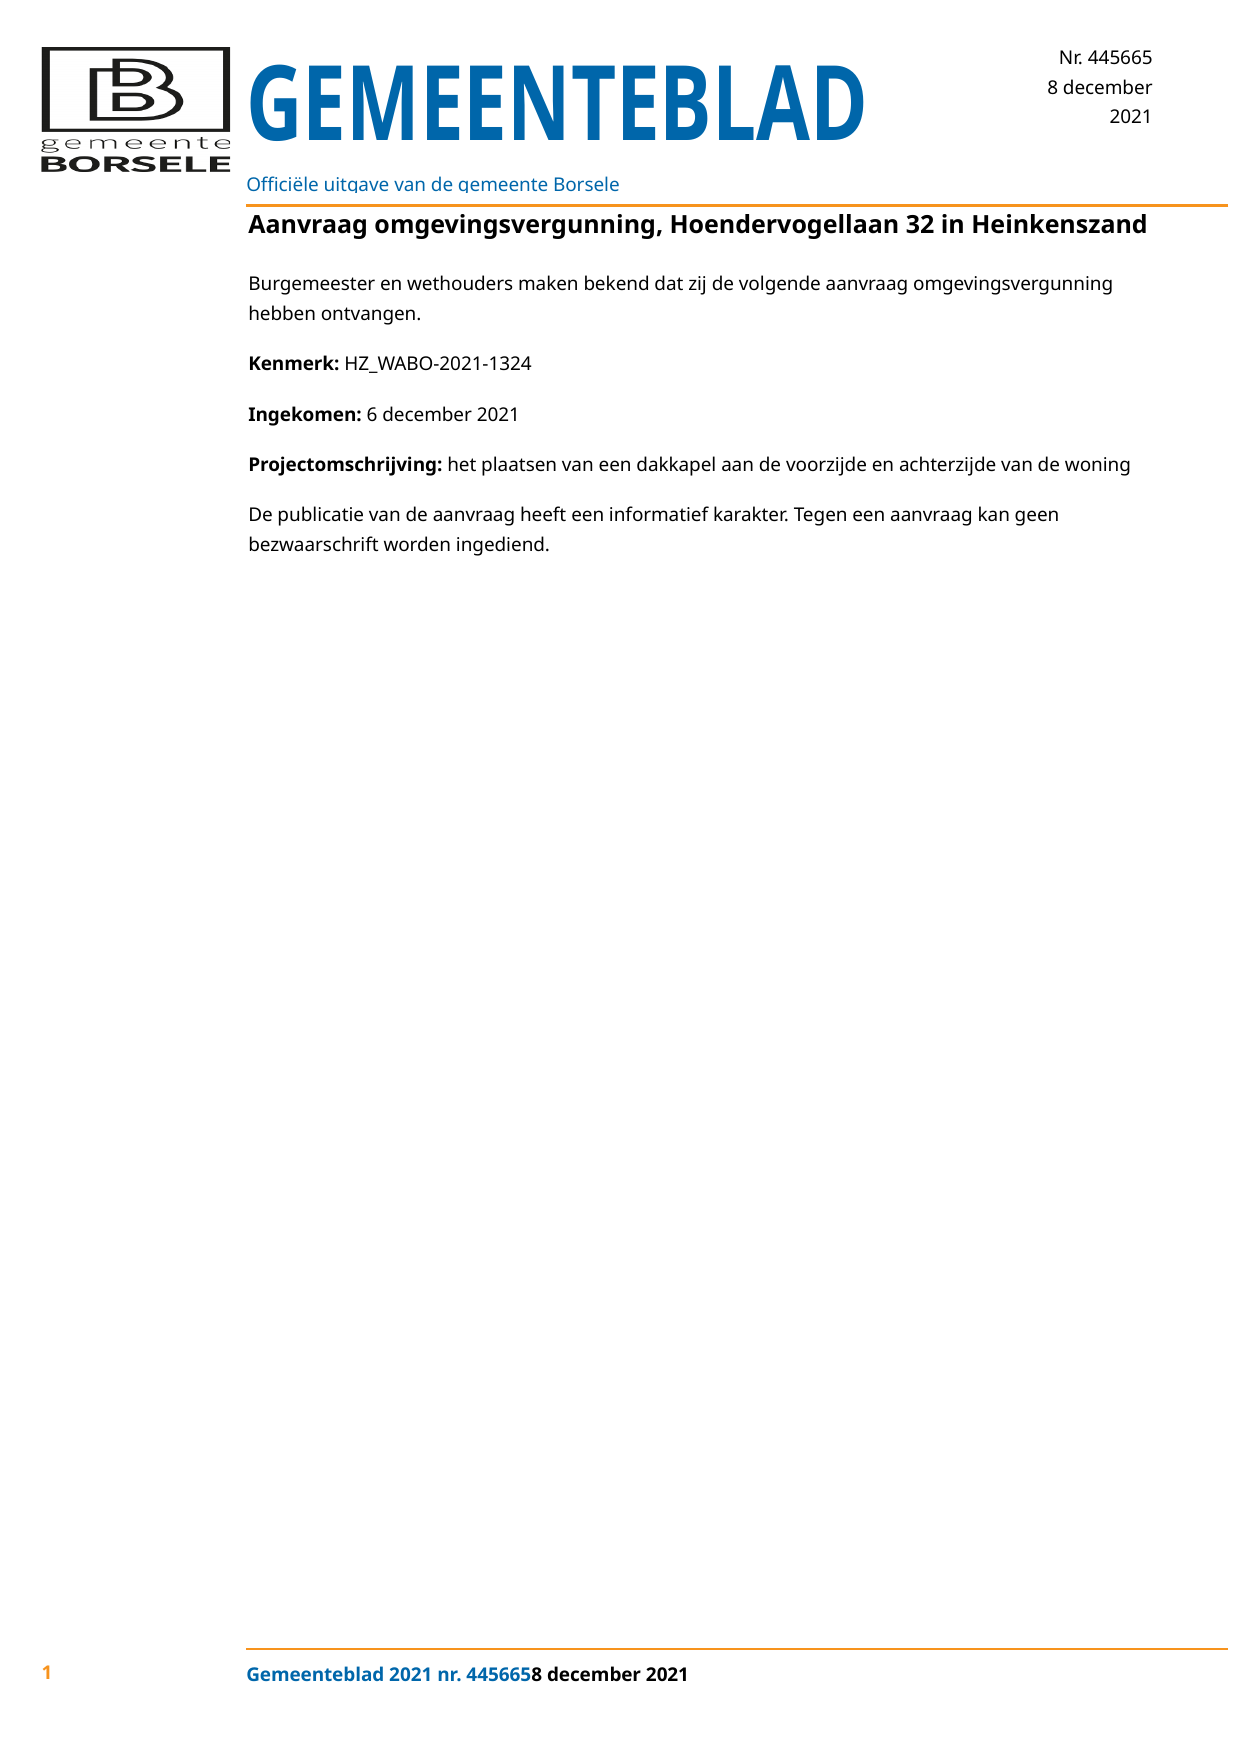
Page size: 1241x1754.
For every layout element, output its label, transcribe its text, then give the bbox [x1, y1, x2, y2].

text De publicatie van de aanvraag heeft een informatief karakter. Tegen een aanvraag kan geen bezwaarschrift worden ingediend. [248, 502, 1152, 557]
text Kenmerk: HZ_WABO-2021-1324 [248, 350, 1152, 376]
text Projectomschrijving: het plaatsen van een dakkapel aan de voorzijde en achterzijde van de woning [248, 451, 1152, 477]
text Aanvraag omgevingsvergunning, Hoendervogellaan 32 in Heinkenszand [248, 207, 1152, 241]
text Burgemeester en wethouders maken bekend dat zij de volgende aanvraag omgevingsvergunning hebben ontvangen. [248, 270, 1152, 326]
picture [41, 47, 231, 172]
text Ingekomen: 6 december 2021 [248, 401, 1152, 426]
